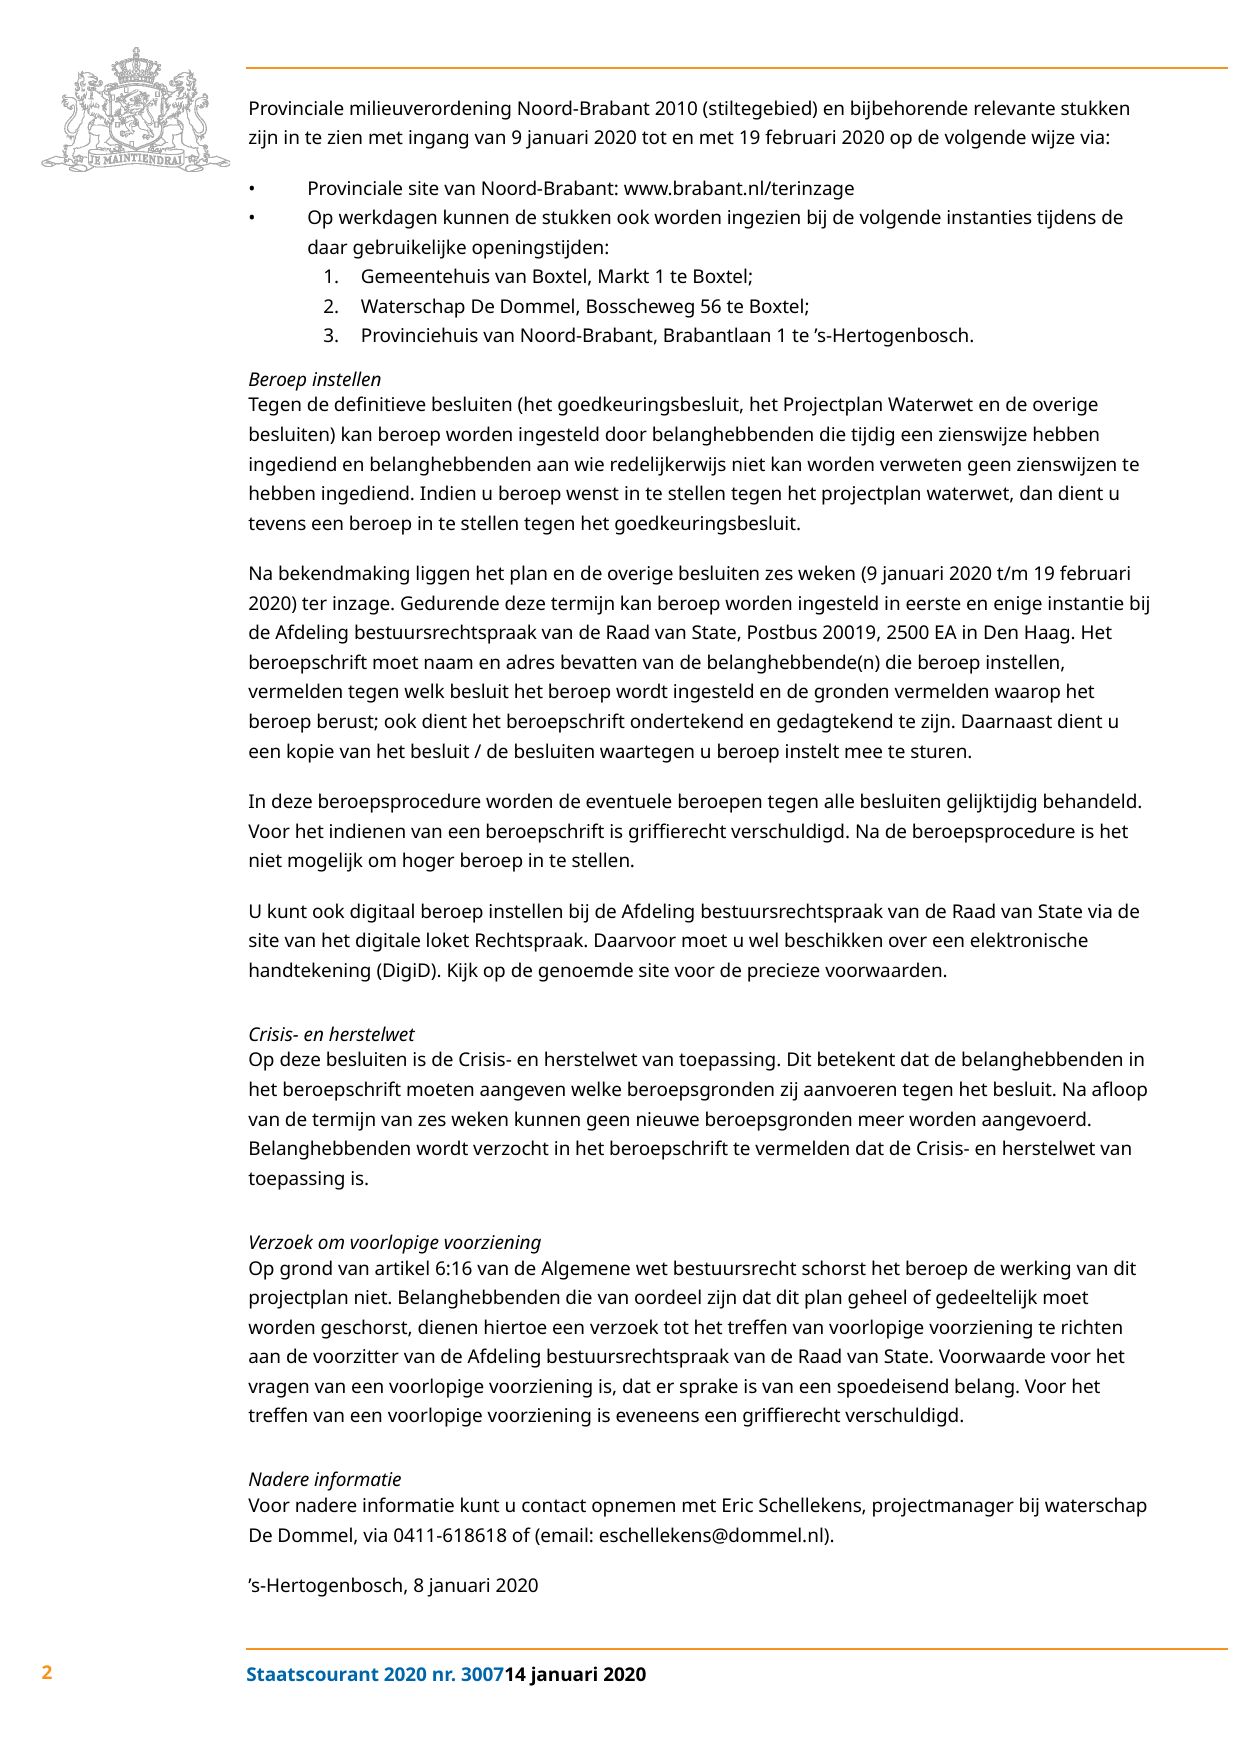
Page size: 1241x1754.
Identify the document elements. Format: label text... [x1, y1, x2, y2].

picture [41, 47, 231, 172]
text In deze beroepsprocedure worden de eventuele beroepen tegen alle besluiten gelijktijdig behandeld. Voor het indienen van een beroepschrift is griffierecht verschuldigd. Na de beroepsprocedure is het niet mogelijk om hoger beroep in te stellen. [248, 788, 1152, 873]
text U kunt ook digitaal beroep instellen bij de Afdeling bestuursrechtspraak van de Raad van State via de site van het digitale loket Rechtspraak. Daarvoor moet u wel beschikken over een elektronische handtekening (DigiD). Kijk op de genoemde site voor de precieze voorwaarden. [248, 898, 1152, 983]
text Nadere informatie [248, 1467, 1152, 1492]
text Tegen de definitieve besluiten (het goedkeuringsbesluit, het Projectplan Waterwet en de overige besluiten) kan beroep worden ingesteld door belanghebbenden die tijdig een zienswijze hebben ingediend en belanghebbenden aan wie redelijkerwijs niet kan worden verweten geen zienswijzen te hebben ingediend. Indien u beroep wenst in te stellen tegen het projectplan waterwet, dan dient u tevens een beroep in te stellen tegen het goedkeuringsbesluit. [248, 392, 1152, 536]
list Waterschap De Dommel, Bosscheweg 56 te Boxtel; [323, 293, 1152, 319]
text Voor nadere informatie kunt u contact opnemen met Eric Schellekens, projectmanager bij waterschap De Dommel, via 0411-618618 of (email: eschellekens@dommel.nl). [248, 1492, 1152, 1548]
list Op werkdagen kunnen de stukken ook worden ingezien bij de volgende instanties tijdens de daar gebruikelijke openingstijden: [248, 204, 1152, 260]
text Verzoek om voorlopige voorziening [248, 1229, 1152, 1255]
text Beroep instellen [248, 366, 1152, 392]
text Provinciale milieuverordening Noord-Brabant 2010 (stiltegebied) en bijbehorende relevante stukken zijn in te zien met ingang van 9 januari 2020 tot en met 19 februari 2020 op de volgende wijze via: [248, 95, 1152, 150]
list Provinciale site van Noord-Brabant: www.brabant.nl/terinzage [248, 175, 1152, 201]
text Op deze besluiten is de Crisis- en herstelwet van toepassing. Dit betekent dat de belanghebbenden in het beroepschrift moeten aangeven welke beroepsgronden zij aanvoeren tegen het besluit. Na afloop van de termijn van zes weken kunnen geen nieuwe beroepsgronden meer worden aangevoerd. Belanghebbenden wordt verzocht in het beroepschrift te vermelden dat de Crisis- en herstelwet van toepassing is. [248, 1047, 1152, 1191]
text ’s-Hertogenbosch, 8 januari 2020 [248, 1572, 1152, 1598]
text Na bekendmaking liggen het plan en de overige besluiten zes weken (9 januari 2020 t/m 19 februari 2020) ter inzage. Gedurende deze termijn kan beroep worden ingesteld in eerste en enige instantie bij de Afdeling bestuursrechtspraak van de Raad van State, Postbus 20019, 2500 EA in Den Haag. Het beroepschrift moet naam en adres bevatten van de belanghebbende(n) die beroep instellen, vermelden tegen welk besluit het beroep wordt ingesteld en de gronden vermelden waarop het beroep berust; ook dient het beroepschrift ondertekend en gedagtekend te zijn. Daarnaast dient u een kopie van het besluit / de besluiten waartegen u beroep instelt mee te sturen. [248, 560, 1152, 763]
text Crisis- en herstelwet [248, 1021, 1152, 1047]
list Provinciehuis van Noord-Brabant, Brabantlaan 1 te ’s-Hertogenbosch. [323, 323, 1152, 348]
text Op grond van artikel 6:16 van de Algemene wet bestuursrecht schorst het beroep de werking van dit projectplan niet. Belanghebbenden die van oordeel zijn dat dit plan geheel of gedeeltelijk moet worden geschorst, dienen hiertoe een verzoek tot het treffen van voorlopige voorziening te richten aan de voorzitter van de Afdeling bestuursrechtspraak van de Raad van State. Voorwaarde voor het vragen van een voorlopige voorziening is, dat er sprake is van een spoedeisend belang. Voor het treffen van een voorlopige voorziening is eveneens een griffierecht verschuldigd. [248, 1255, 1152, 1428]
list Gemeentehuis van Boxtel, Markt 1 te Boxtel; [323, 263, 1152, 289]
